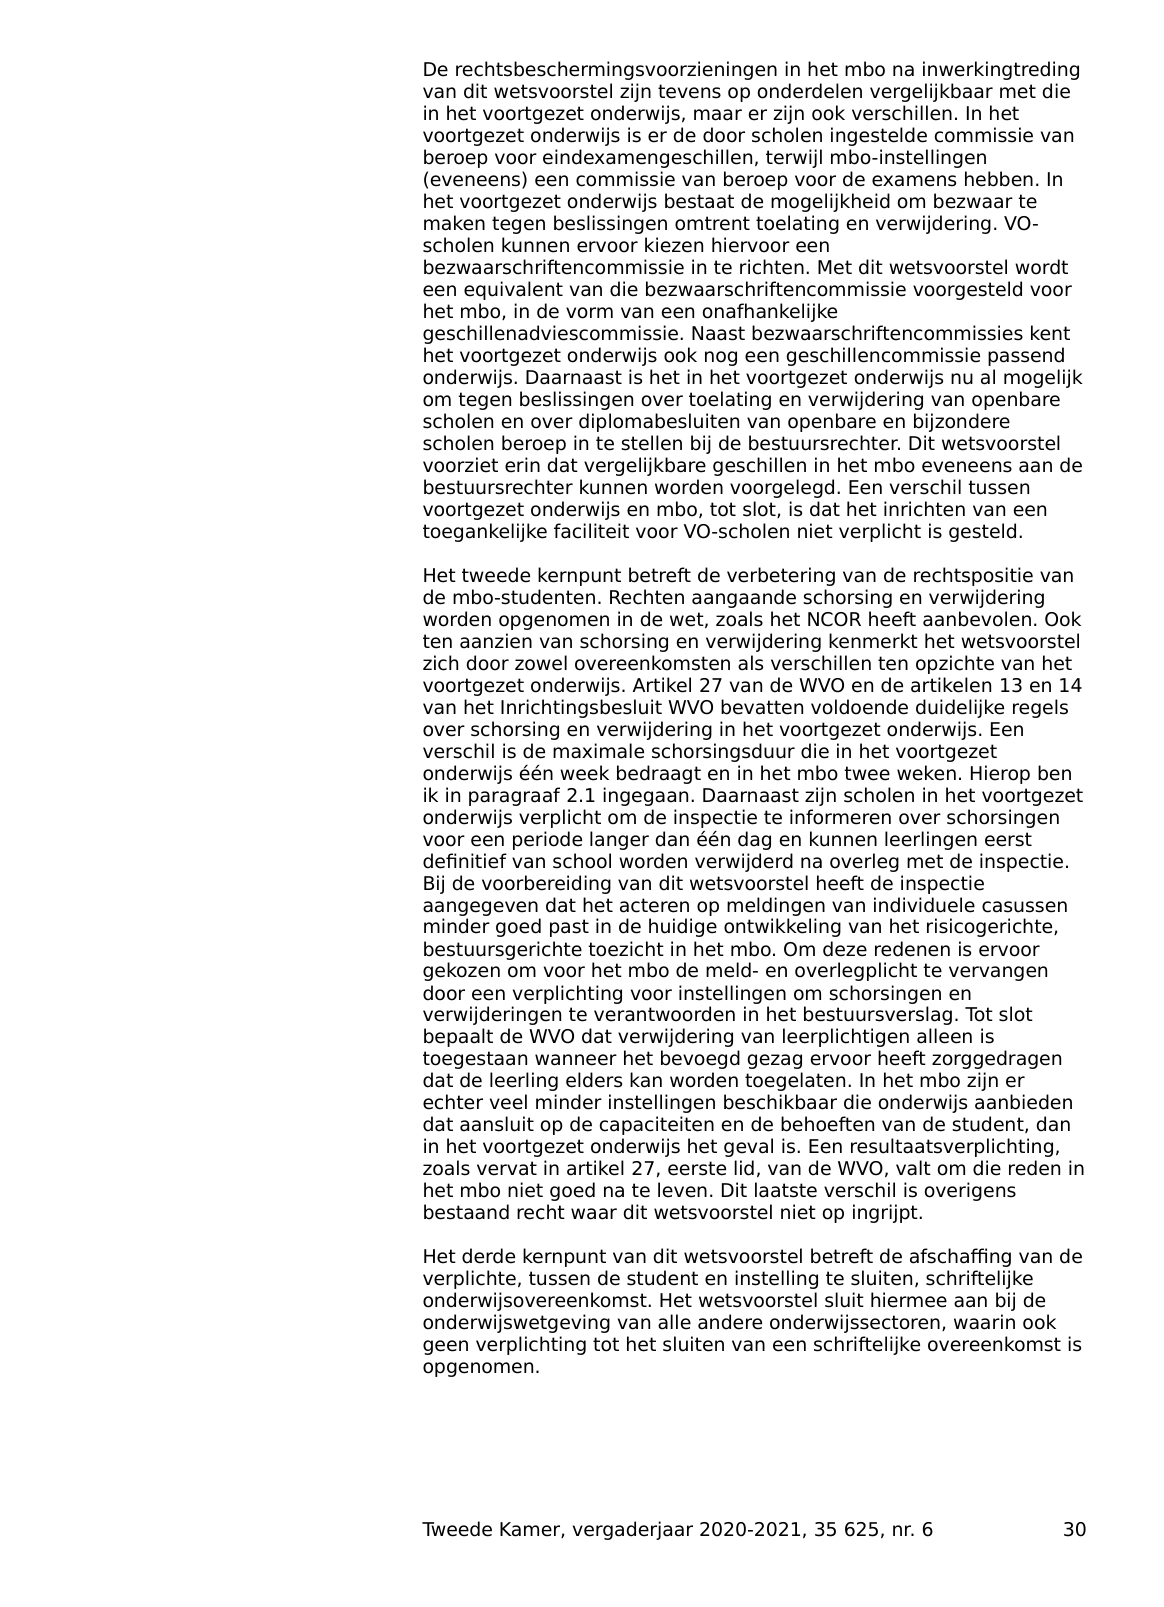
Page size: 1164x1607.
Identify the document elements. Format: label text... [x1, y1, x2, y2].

text De rechtsbeschermingsvoorzieningen in het mbo na inwerkingtreding van dit wetsvoorstel zijn tevens op onderdelen vergelijkbaar met die in het voortgezet onderwijs, maar er zijn ook verschillen. In het voortgezet onderwijs is er de door scholen ingestelde commissie van beroep voor eindexamengeschillen, terwijl mbo-instellingen (eveneens) een commissie van beroep voor de examens hebben. In het voortgezet onderwijs bestaat de mogelijkheid om bezwaar te maken tegen beslissingen omtrent toelating en verwijdering. VO-scholen kunnen ervoor kiezen hiervoor een bezwaarschriftencommissie in te richten. Met dit wetsvoorstel wordt een equivalent van die bezwaarschriftencommissie voorgesteld voor het mbo, in de vorm van een onafhankelijke geschillenadviescommissie. Naast bezwaarschriftencommissies kent het voortgezet onderwijs ook nog een geschillencommissie passend onderwijs. Daarnaast is het in het voortgezet onderwijs nu al mogelijk om tegen beslissingen over toelating en verwijdering van openbare scholen en over diplomabesluiten van openbare en bijzondere scholen beroep in te stellen bij de bestuursrechter. Dit wetsvoorstel voorziet erin dat vergelijkbare geschillen in het mbo eveneens aan de bestuursrechter kunnen worden voorgelegd. Een verschil tussen voortgezet onderwijs en mbo, tot slot, is dat het inrichten van een toegankelijke faciliteit voor VO-scholen niet verplicht is gesteld. [422, 59, 1087, 543]
text Het derde kernpunt van dit wetsvoorstel betreft de afschaffing van de verplichte, tussen de student en instelling te sluiten, schriftelijke onderwijsovereenkomst. Het wetsvoorstel sluit hiermee aan bij de onderwijswetgeving van alle andere onderwijssectoren, waarin ook geen verplichting tot het sluiten van een schriftelijke overeenkomst is opgenomen. [422, 1246, 1087, 1378]
text Het tweede kernpunt betreft de verbetering van de rechtspositie van de mbo-studenten. Rechten aangaande schorsing en verwijdering worden opgenomen in de wet, zoals het NCOR heeft aanbevolen. Ook ten aanzien van schorsing en verwijdering kenmerkt het wetsvoorstel zich door zowel overeenkomsten als verschillen ten opzichte van het voortgezet onderwijs. Artikel 27 van de WVO en de artikelen 13 en 14 van het Inrichtingsbesluit WVO bevatten voldoende duidelijke regels over schorsing en verwijdering in het voortgezet onderwijs. Een verschil is de maximale schorsingsduur die in het voortgezet onderwijs één week bedraagt en in het mbo twee weken. Hierop ben ik in paragraaf 2.1 ingegaan. Daarnaast zijn scholen in het voortgezet onderwijs verplicht om de inspectie te informeren over schorsingen voor een periode langer dan één dag en kunnen leerlingen eerst definitief van school worden verwijderd na overleg met de inspectie. Bij de voorbereiding van dit wetsvoorstel heeft de inspectie aangegeven dat het acteren op meldingen van individuele casussen minder goed past in de huidige ontwikkeling van het risicogerichte, bestuursgerichte toezicht in het mbo. Om deze redenen is ervoor gekozen om voor het mbo de meld- en overlegplicht te vervangen door een verplichting voor instellingen om schorsingen en verwijderingen te verantwoorden in het bestuursverslag. Tot slot bepaalt de WVO dat verwijdering van leerplichtigen alleen is toegestaan wanneer het bevoegd gezag ervoor heeft zorggedragen dat de leerling elders kan worden toegelaten. In het mbo zijn er echter veel minder instellingen beschikbaar die onderwijs aanbieden dat aansluit op de capaciteiten en de behoeften van de student, dan in het voortgezet onderwijs het geval is. Een resultaatsverplichting, zoals vervat in artikel 27, eerste lid, van de WVO, valt om die reden in het mbo niet goed na te leven. Dit laatste verschil is overigens bestaand recht waar dit wetsvoorstel niet op ingrijpt. [422, 565, 1087, 1224]
